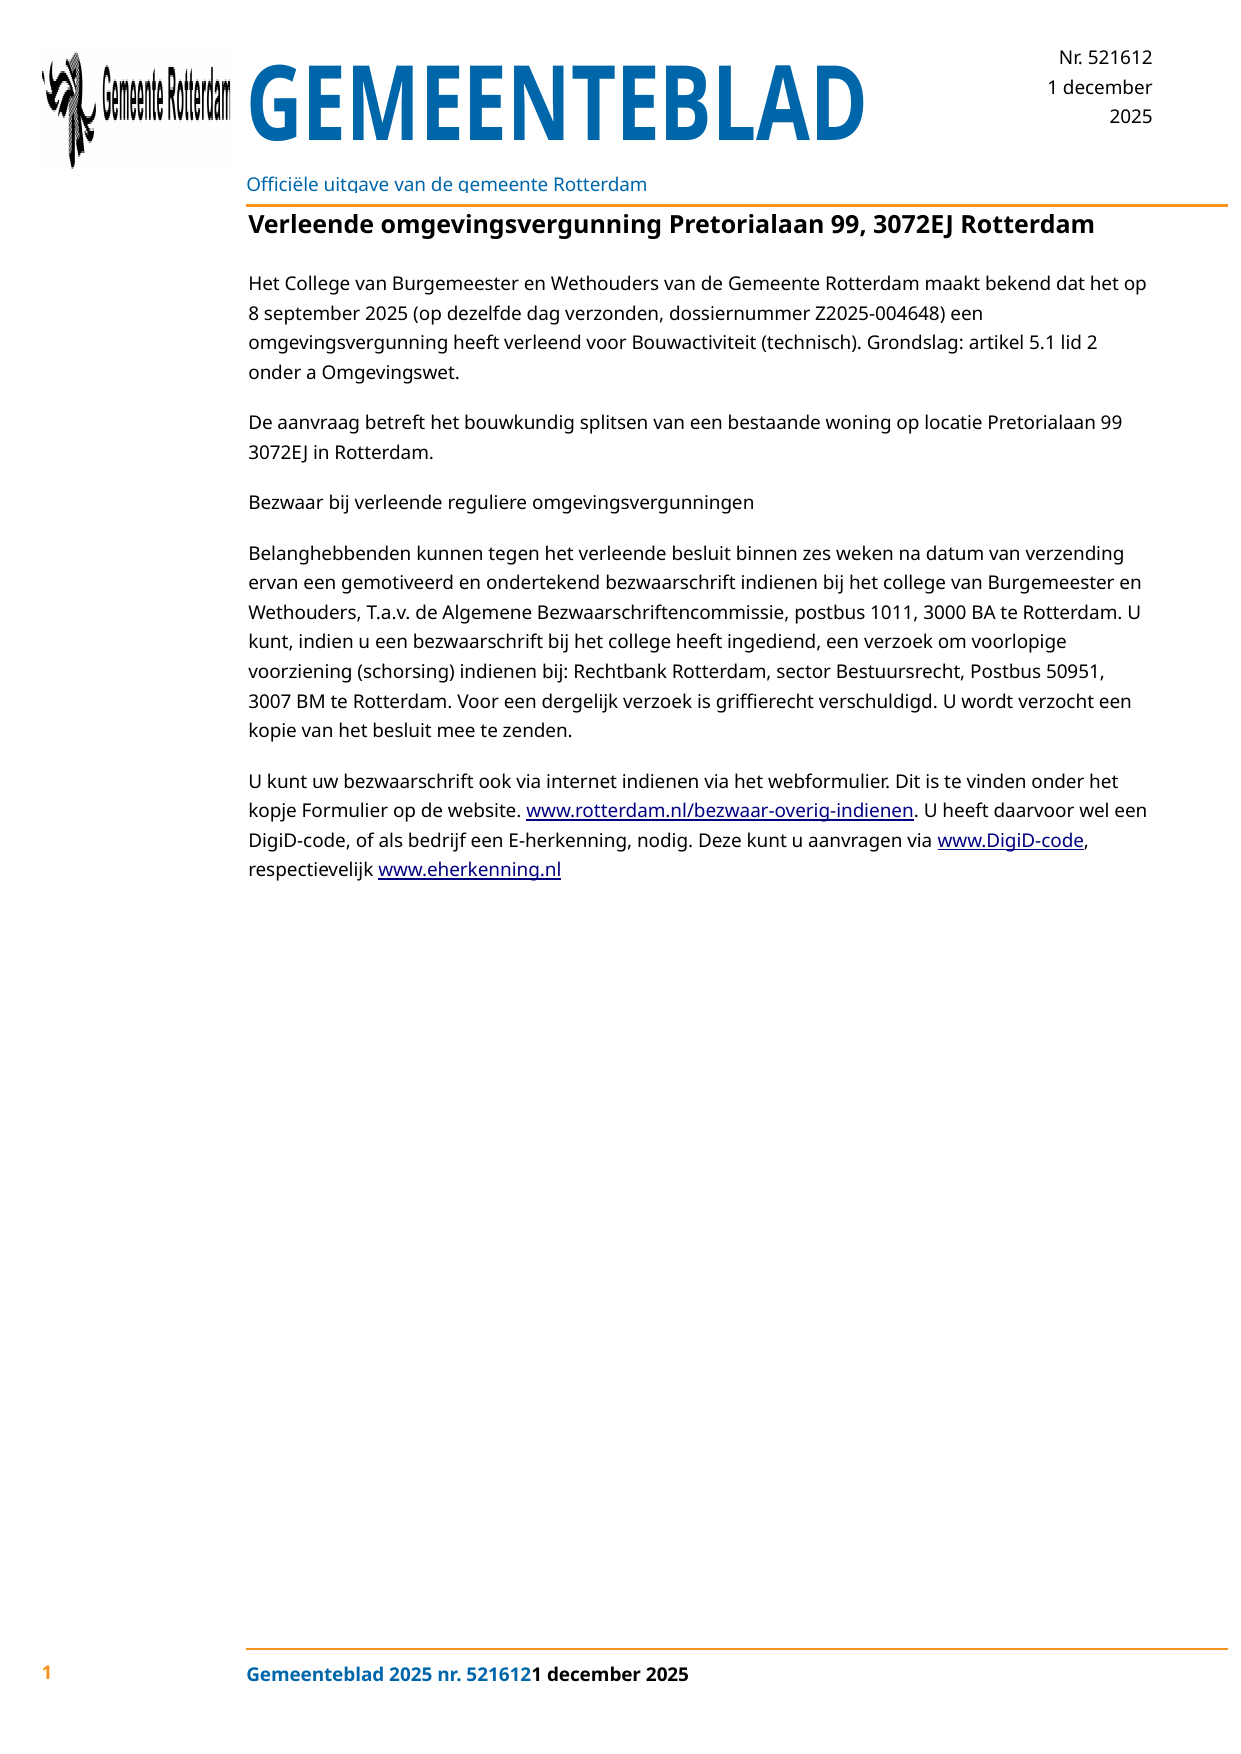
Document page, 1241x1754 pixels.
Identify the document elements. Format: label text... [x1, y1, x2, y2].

text Het College van Burgemeester en Wethouders van de Gemeente Rotterdam maakt bekend dat het op 8 september 2025 (op dezelfde dag verzonden, dossiernummer Z2025-004648) een omgevingsvergunning heeft verleend voor Bouwactiviteit (technisch). Grondslag: artikel 5.1 lid 2 onder a Omgevingswet. [248, 270, 1152, 385]
text De aanvraag betreft het bouwkundig splitsen van een bestaande woning op locatie Pretorialaan 99 3072EJ in Rotterdam. [248, 409, 1152, 465]
picture [41, 47, 231, 172]
text Verleende omgevingsvergunning Pretorialaan 99, 3072EJ Rotterdam [248, 207, 1152, 241]
text U kunt uw bezwaarschrift ook via internet indienen via het webformulier. Dit is te vinden onder het kopje Formulier op de website. www.rotterdam.nl/bezwaar-overig-indienen. U heeft daarvoor wel een DigiD-code, of als bedrijf een E-herkenning, nodig. Deze kunt u aanvragen via www.DigiD-code, respectievelijk www.eherkenning.nl [248, 768, 1152, 882]
text Belanghebbenden kunnen tegen het verleende besluit binnen zes weken na datum van verzending ervan een gemotiveerd en ondertekend bezwaarschrift indienen bij het college van Burgemeester en Wethouders, T.a.v. de Algemene Bezwaarschriftencommissie, postbus 1011, 3000 BA te Rotterdam. U kunt, indien u een bezwaarschrift bij het college heeft ingediend, een verzoek om voorlopige voorziening (schorsing) indienen bij: Rechtbank Rotterdam, sector Bestuursrecht, Postbus 50951, 3007 BM te Rotterdam. Voor een dergelijk verzoek is griffierecht verschuldigd. U wordt verzocht een kopie van het besluit mee te zenden. [248, 540, 1152, 743]
text Bezwaar bij verleende reguliere omgevingsvergunningen [248, 489, 1152, 515]
